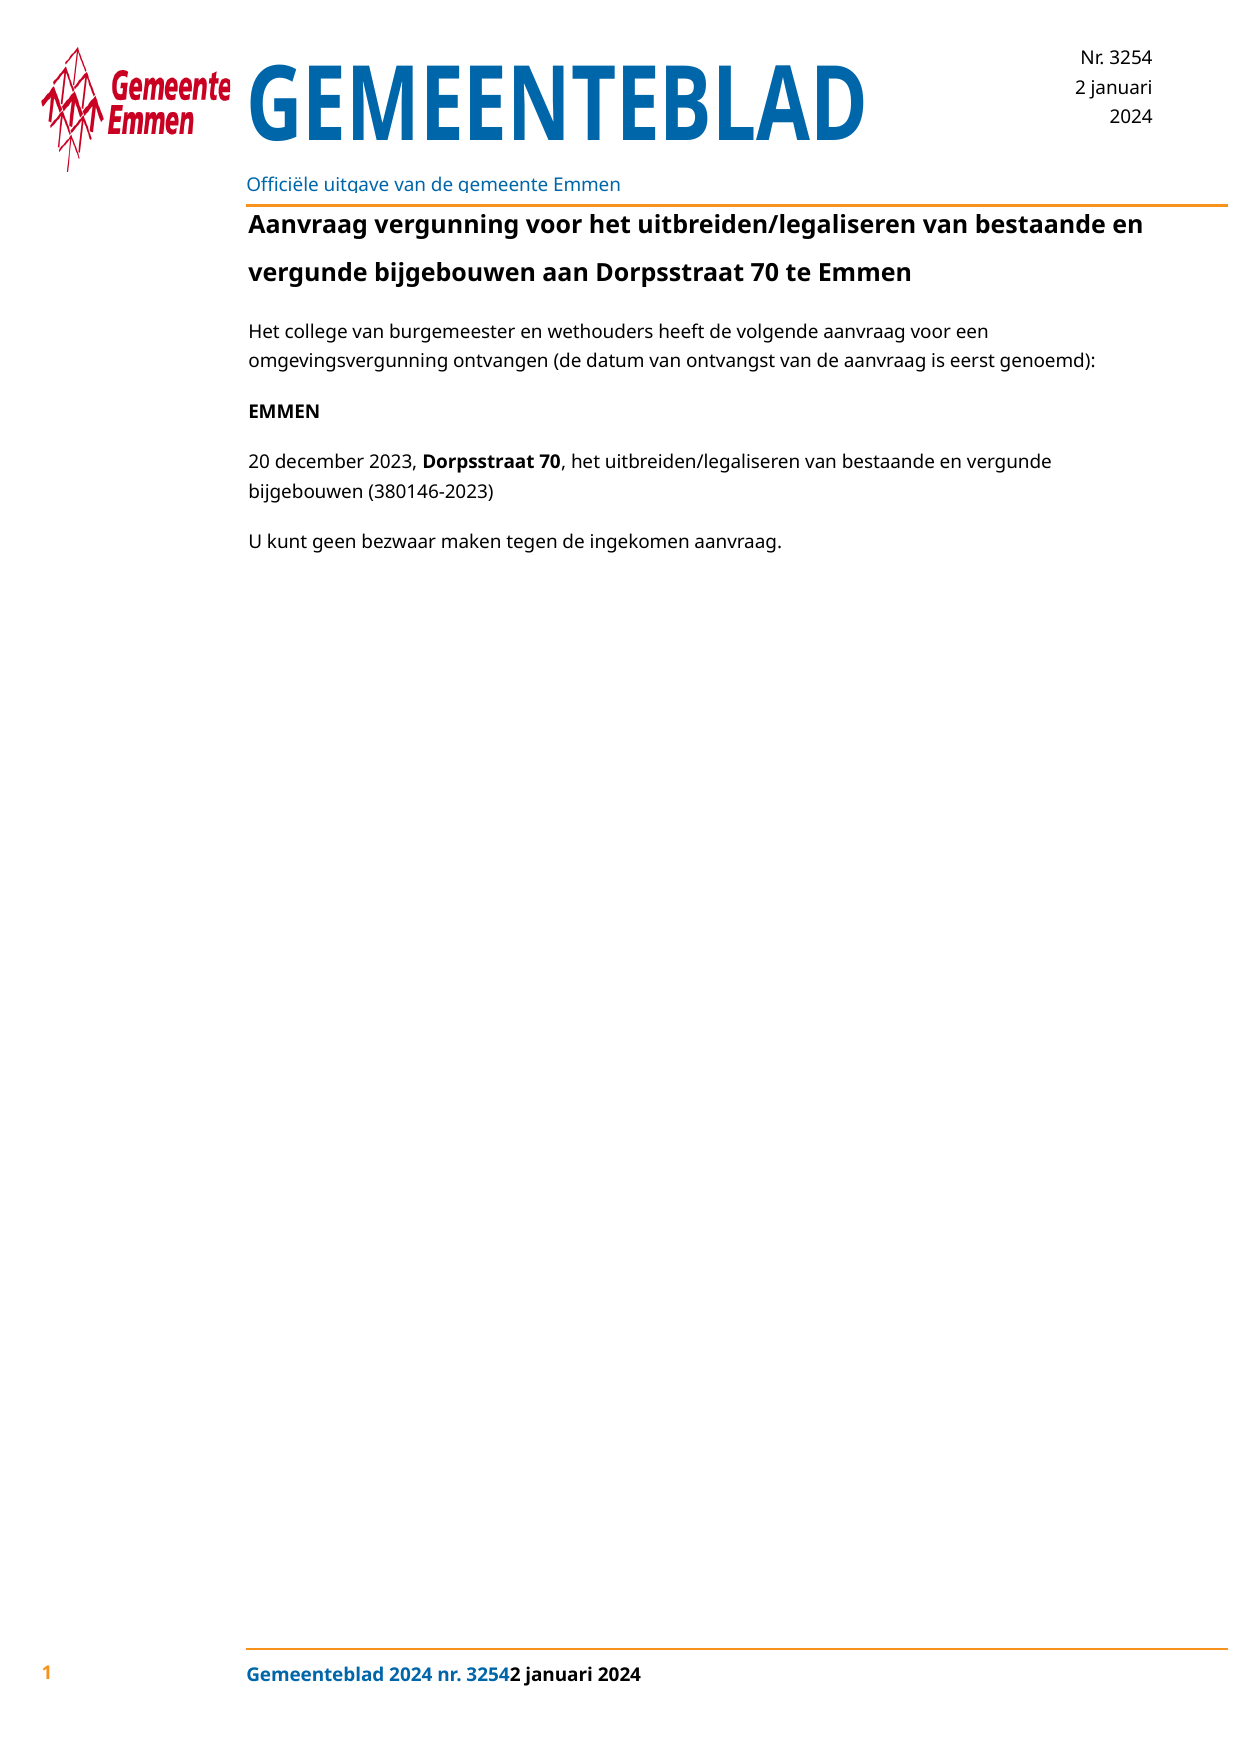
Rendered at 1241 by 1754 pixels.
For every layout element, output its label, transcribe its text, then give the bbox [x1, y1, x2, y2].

text Aanvraag vergunning voor het uitbreiden/legaliseren van bestaande en vergunde bijgebouwen aan Dorpsstraat 70 te Emmen [248, 207, 1152, 288]
text 20 december 2023, Dorpsstraat 70, het uitbreiden/legaliseren van bestaande en vergunde bijgebouwen (380146-2023) [248, 448, 1152, 504]
text U kunt geen bezwaar maken tegen de ingekomen aanvraag. [248, 528, 1152, 554]
picture [41, 47, 231, 172]
text EMMEN [248, 398, 1152, 424]
text Het college van burgemeester en wethouders heeft de volgende aanvraag voor een omgevingsvergunning ontvangen (de datum van ontvangst van de aanvraag is eerst genoemd): [248, 318, 1152, 373]
